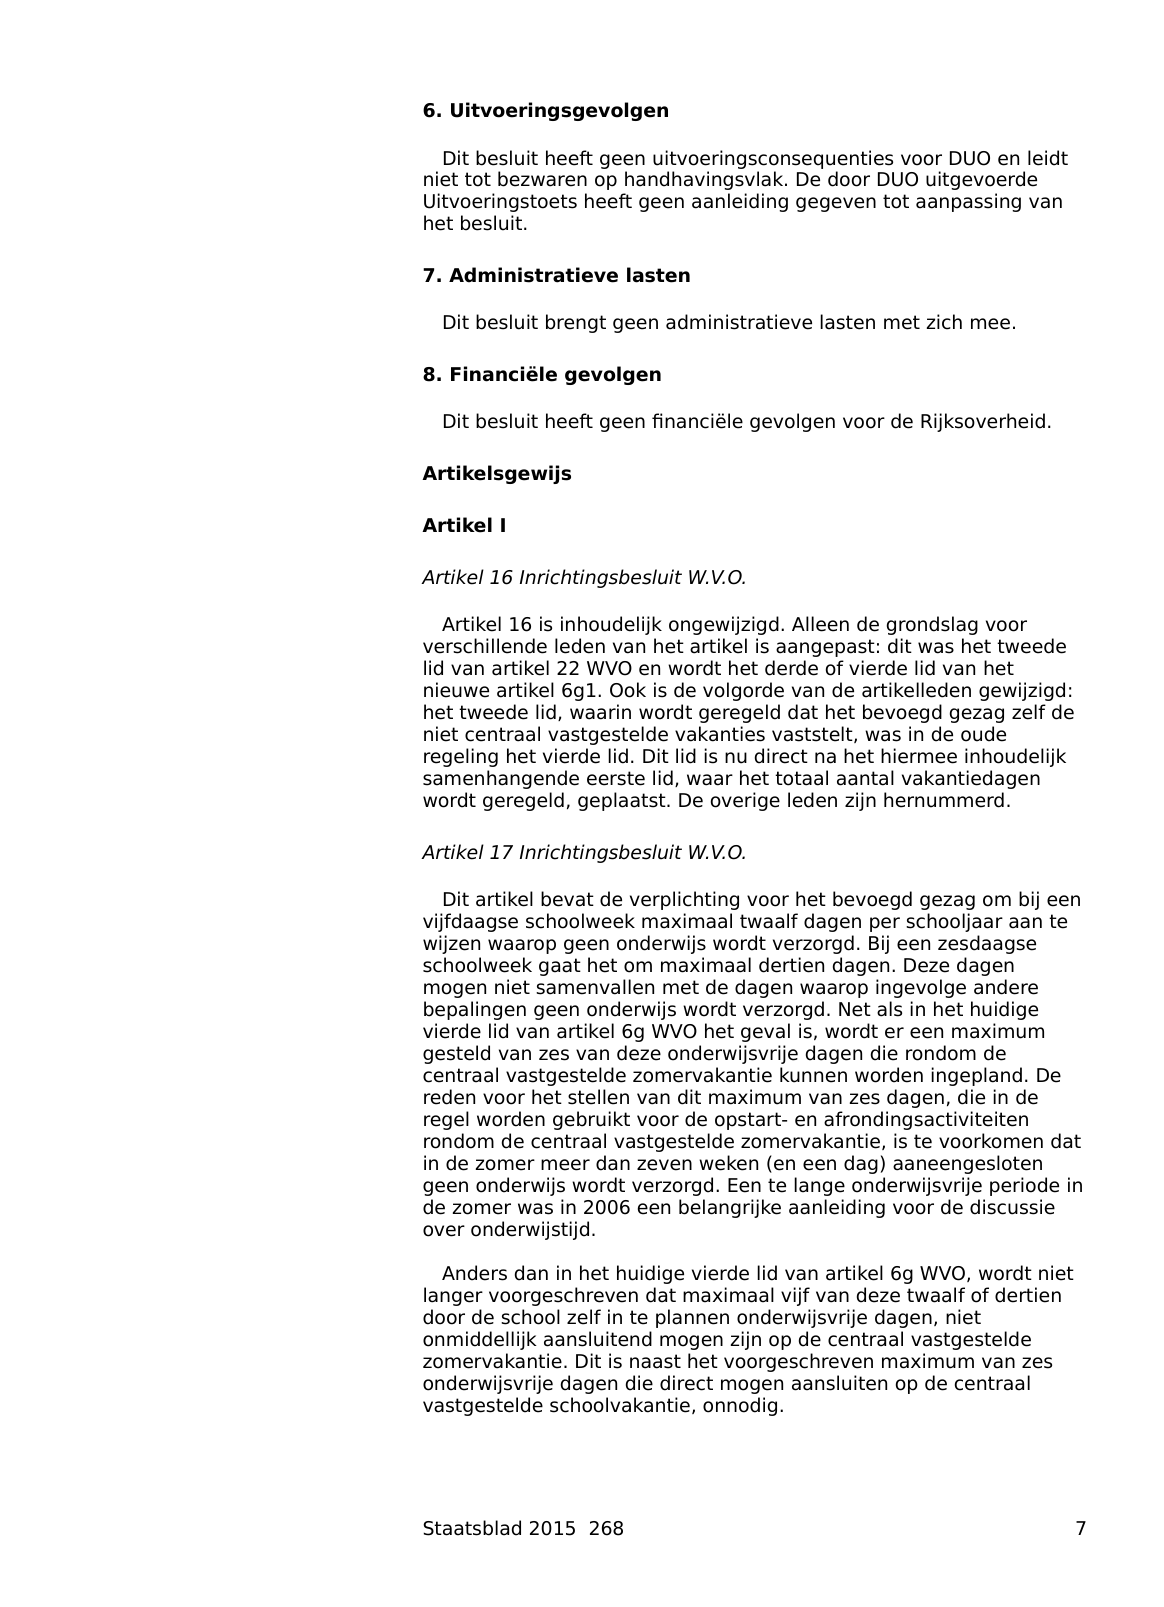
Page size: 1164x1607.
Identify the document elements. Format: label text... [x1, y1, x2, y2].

subtitle 6. Uitvoeringsgevolgen [422, 100, 1087, 122]
text Dit besluit heeft geen uitvoeringsconsequenties voor DUO en leidt niet tot bezwaren op handhavingsvlak. De door DUO uitgevoerde Uitvoeringstoets heeft geen aanleiding gegeven tot aanpassing van het besluit. [422, 147, 1087, 235]
subtitle Artikel I [422, 515, 1087, 537]
subtitle Artikel 16 Inrichtingsbesluit W.V.O. [422, 567, 1087, 589]
text Dit artikel bevat de verplichting voor het bevoegd gezag om bij een vijfdaagse schoolweek maximaal twaalf dagen per schooljaar aan te wijzen waarop geen onderwijs wordt verzorgd. Bij een zesdaagse schoolweek gaat het om maximaal dertien dagen. Deze dagen mogen niet samenvallen met de dagen waarop ingevolge andere bepalingen geen onderwijs wordt verzorgd. Net als in het huidige vierde lid van artikel 6g WVO het geval is, wordt er een maximum gesteld van zes van deze onderwijsvrije dagen die rondom de centraal vastgestelde zomervakantie kunnen worden ingepland. De reden voor het stellen van dit maximum van zes dagen, die in de regel worden gebruikt voor de opstart- en afrondingsactiviteiten rondom de centraal vastgestelde zomervakantie, is te voorkomen dat in de zomer meer dan zeven weken (en een dag) aaneengesloten geen onderwijs wordt verzorgd. Een te lange onderwijsvrije periode in de zomer was in 2006 een belangrijke aanleiding voor de discussie over onderwijstijd. [422, 889, 1087, 1241]
subtitle 8. Financiële gevolgen [422, 364, 1087, 386]
subtitle Artikel 17 Inrichtingsbesluit W.V.O. [422, 842, 1087, 864]
text Dit besluit brengt geen administratieve lasten met zich mee. [422, 312, 1087, 334]
text Dit besluit heeft geen financiële gevolgen voor de Rijksoverheid. [422, 411, 1087, 433]
subtitle 7. Administratieve lasten [422, 265, 1087, 287]
text Anders dan in het huidige vierde lid van artikel 6g WVO, wordt niet langer voorgeschreven dat maximaal vijf van deze twaalf of dertien door de school zelf in te plannen onderwijsvrije dagen, niet onmiddellijk aansluitend mogen zijn op de centraal vastgestelde zomervakantie. Dit is naast het voorgeschreven maximum van zes onderwijsvrije dagen die direct mogen aansluiten op de centraal vastgestelde schoolvakantie, onnodig. [422, 1263, 1087, 1417]
text Artikel 16 is inhoudelijk ongewijzigd. Alleen de grondslag voor verschillende leden van het artikel is aangepast: dit was het tweede lid van artikel 22 WVO en wordt het derde of vierde lid van het nieuwe artikel 6g1. Ook is de volgorde van de artikelleden gewijzigd: het tweede lid, waarin wordt geregeld dat het bevoegd gezag zelf de niet centraal vastgestelde vakanties vaststelt, was in de oude regeling het vierde lid. Dit lid is nu direct na het hiermee inhoudelijk samenhangende eerste lid, waar het totaal aantal vakantiedagen wordt geregeld, geplaatst. De overige leden zijn hernummerd. [422, 614, 1087, 812]
subtitle Artikelsgewijs [422, 463, 1087, 485]
